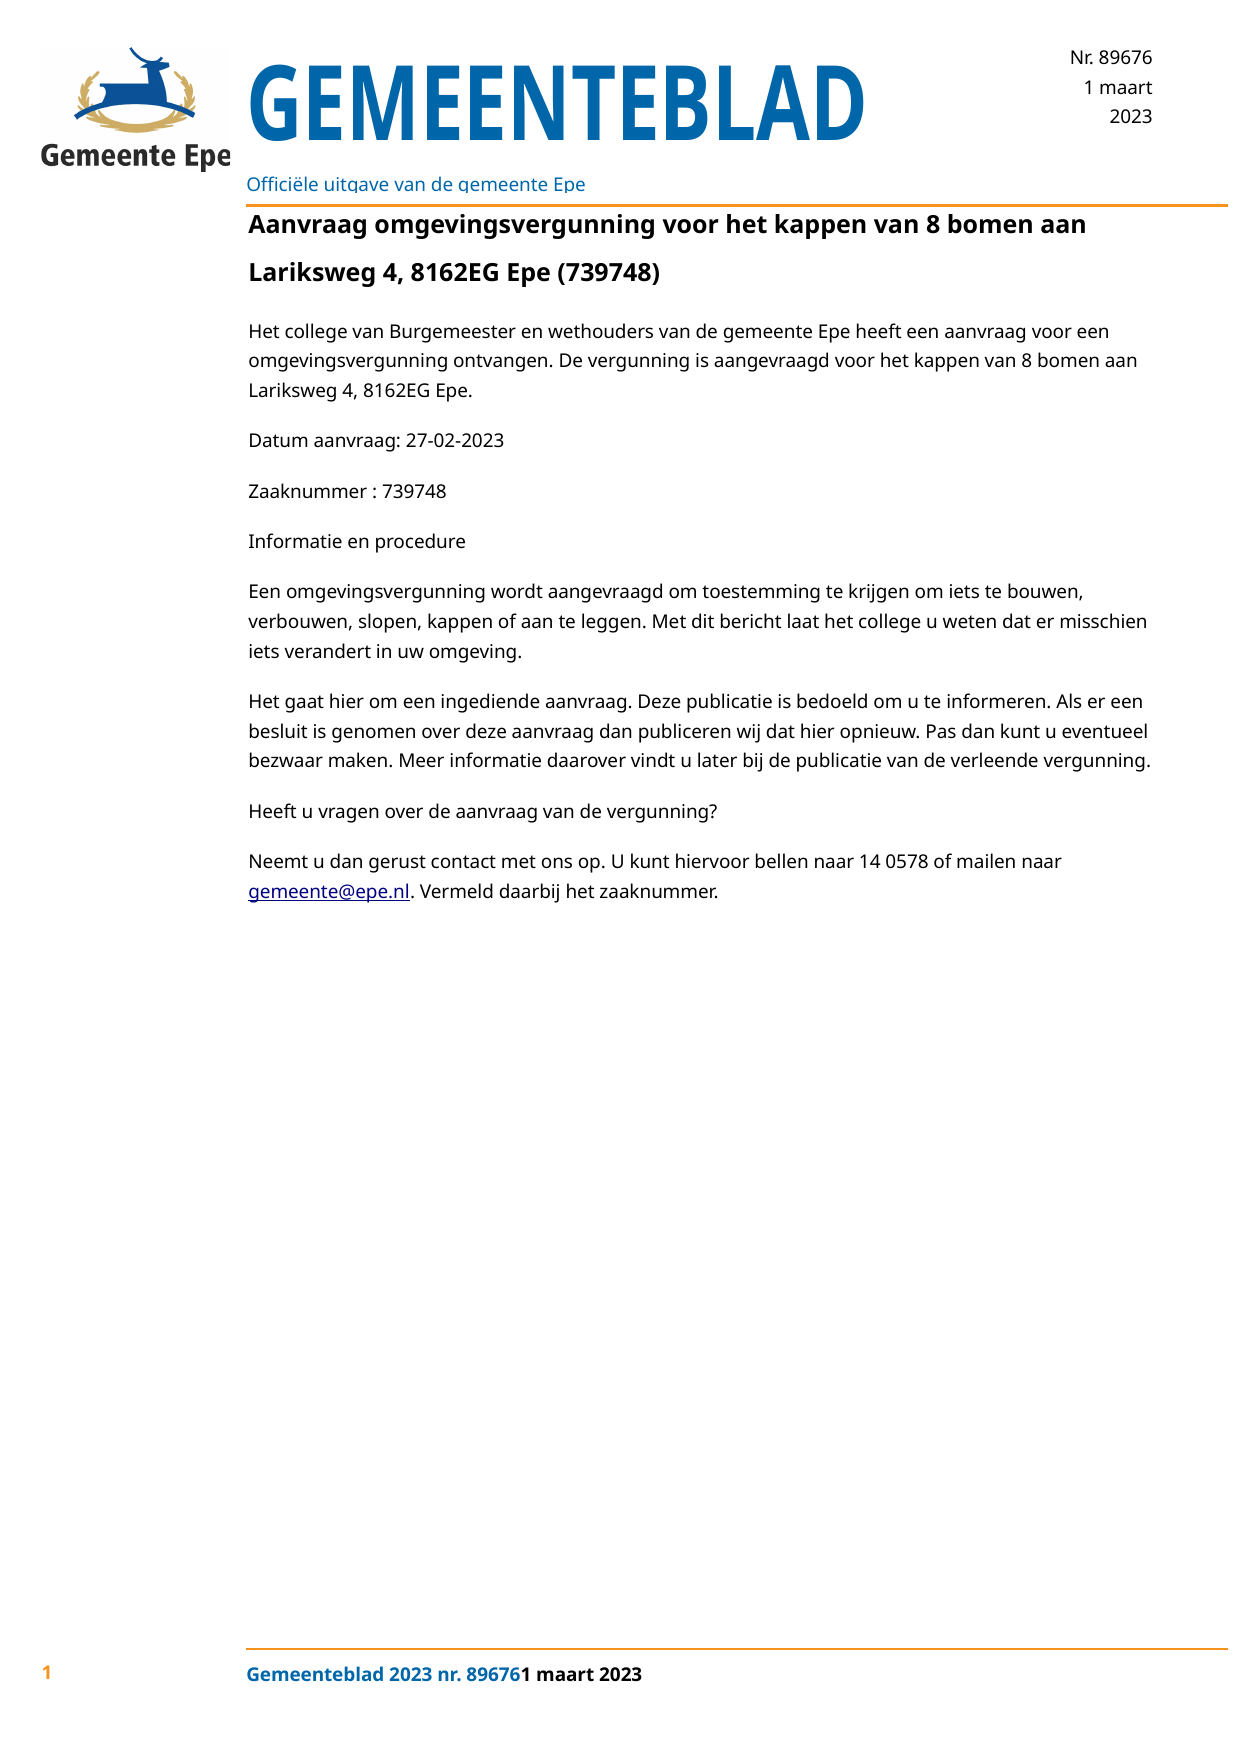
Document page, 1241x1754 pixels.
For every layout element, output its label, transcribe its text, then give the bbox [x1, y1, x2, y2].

text Aanvraag omgevingsvergunning voor het kappen van 8 bomen aan Lariksweg 4, 8162EG Epe (739748) [248, 207, 1152, 288]
text Een omgevingsvergunning wordt aangevraagd om toestemming te krijgen om iets te bouwen, verbouwen, slopen, kappen of aan te leggen. Met dit bericht laat het college u weten dat er misschien iets verandert in uw omgeving. [248, 579, 1152, 664]
picture [41, 47, 231, 172]
text Datum aanvraag: 27-02-2023 [248, 427, 1152, 453]
text Zaaknummer : 739748 [248, 478, 1152, 504]
text Het gaat hier om een ingediende aanvraag. Deze publicatie is bedoeld om u te informeren. Als er een besluit is genomen over deze aanvraag dan publiceren wij dat hier opnieuw. Pas dan kunt u eventueel bezwaar maken. Meer informatie daarover vindt u later bij de publicatie van de verleende vergunning. [248, 688, 1152, 773]
text Heeft u vragen over de aanvraag van de vergunning? [248, 798, 1152, 824]
text Het college van Burgemeester en wethouders van de gemeente Epe heeft een aanvraag voor een omgevingsvergunning ontvangen. De vergunning is aangevraagd voor het kappen van 8 bomen aan Lariksweg 4, 8162EG Epe. [248, 318, 1152, 403]
text Informatie en procedure [248, 528, 1152, 554]
text Neemt u dan gerust contact met ons op. U kunt hiervoor bellen naar 14 0578 of mailen naar gemeente@epe.nl. Vermeld daarbij het zaaknummer. [248, 848, 1152, 904]
